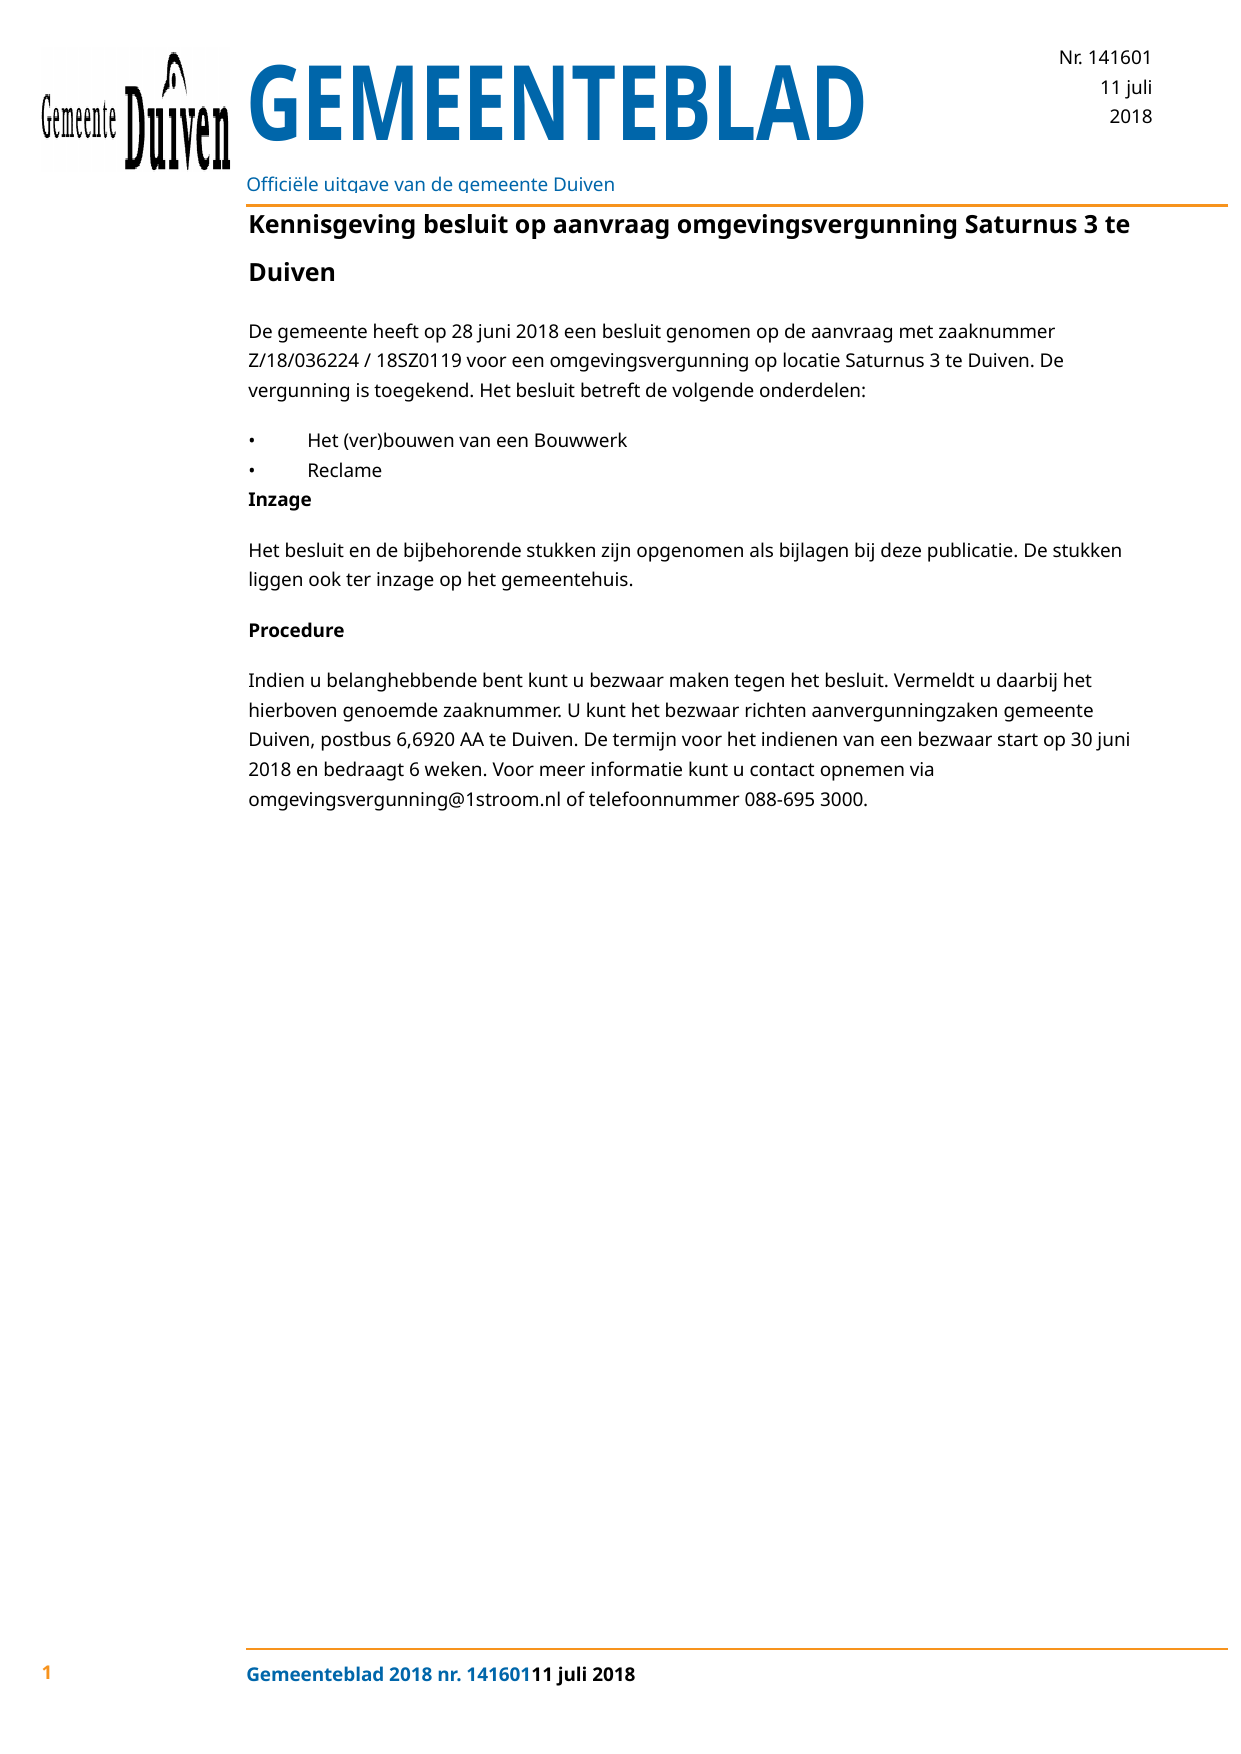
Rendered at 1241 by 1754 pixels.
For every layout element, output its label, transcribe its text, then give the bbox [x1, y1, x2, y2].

text De gemeente heeft op 28 juni 2018 een besluit genomen op de aanvraag met zaaknummer Z/18/036224 / 18SZ0119 voor een omgevingsvergunning op locatie Saturnus 3 te Duiven. De vergunning is toegekend. Het besluit betreft de volgende onderdelen: [248, 318, 1152, 403]
text Indien u belanghebbende bent kunt u bezwaar maken tegen het besluit. Vermeldt u daarbij het hierboven genoemde zaaknummer. U kunt het bezwaar richten aanvergunningzaken gemeente Duiven, postbus 6,6920 AA te Duiven. De termijn voor het indienen van een bezwaar start op 30 juni 2018 en bedraagt 6 weken. Voor meer informatie kunt u contact opnemen via omgevingsvergunning@1stroom.nl of telefoonnummer 088-695 3000. [248, 667, 1152, 812]
text Procedure [248, 617, 1152, 643]
list Het (ver)bouwen van een Bouwwerk [248, 427, 1152, 453]
text Kennisgeving besluit op aanvraag omgevingsvergunning Saturnus 3 te Duiven [248, 207, 1152, 288]
list Reclame [248, 457, 1152, 483]
text Inzage [248, 487, 1152, 512]
text Het besluit en de bijbehorende stukken zijn opgenomen als bijlagen bij deze publicatie. De stukken liggen ook ter inzage op het gemeentehuis. [248, 537, 1152, 592]
picture [41, 47, 231, 172]
